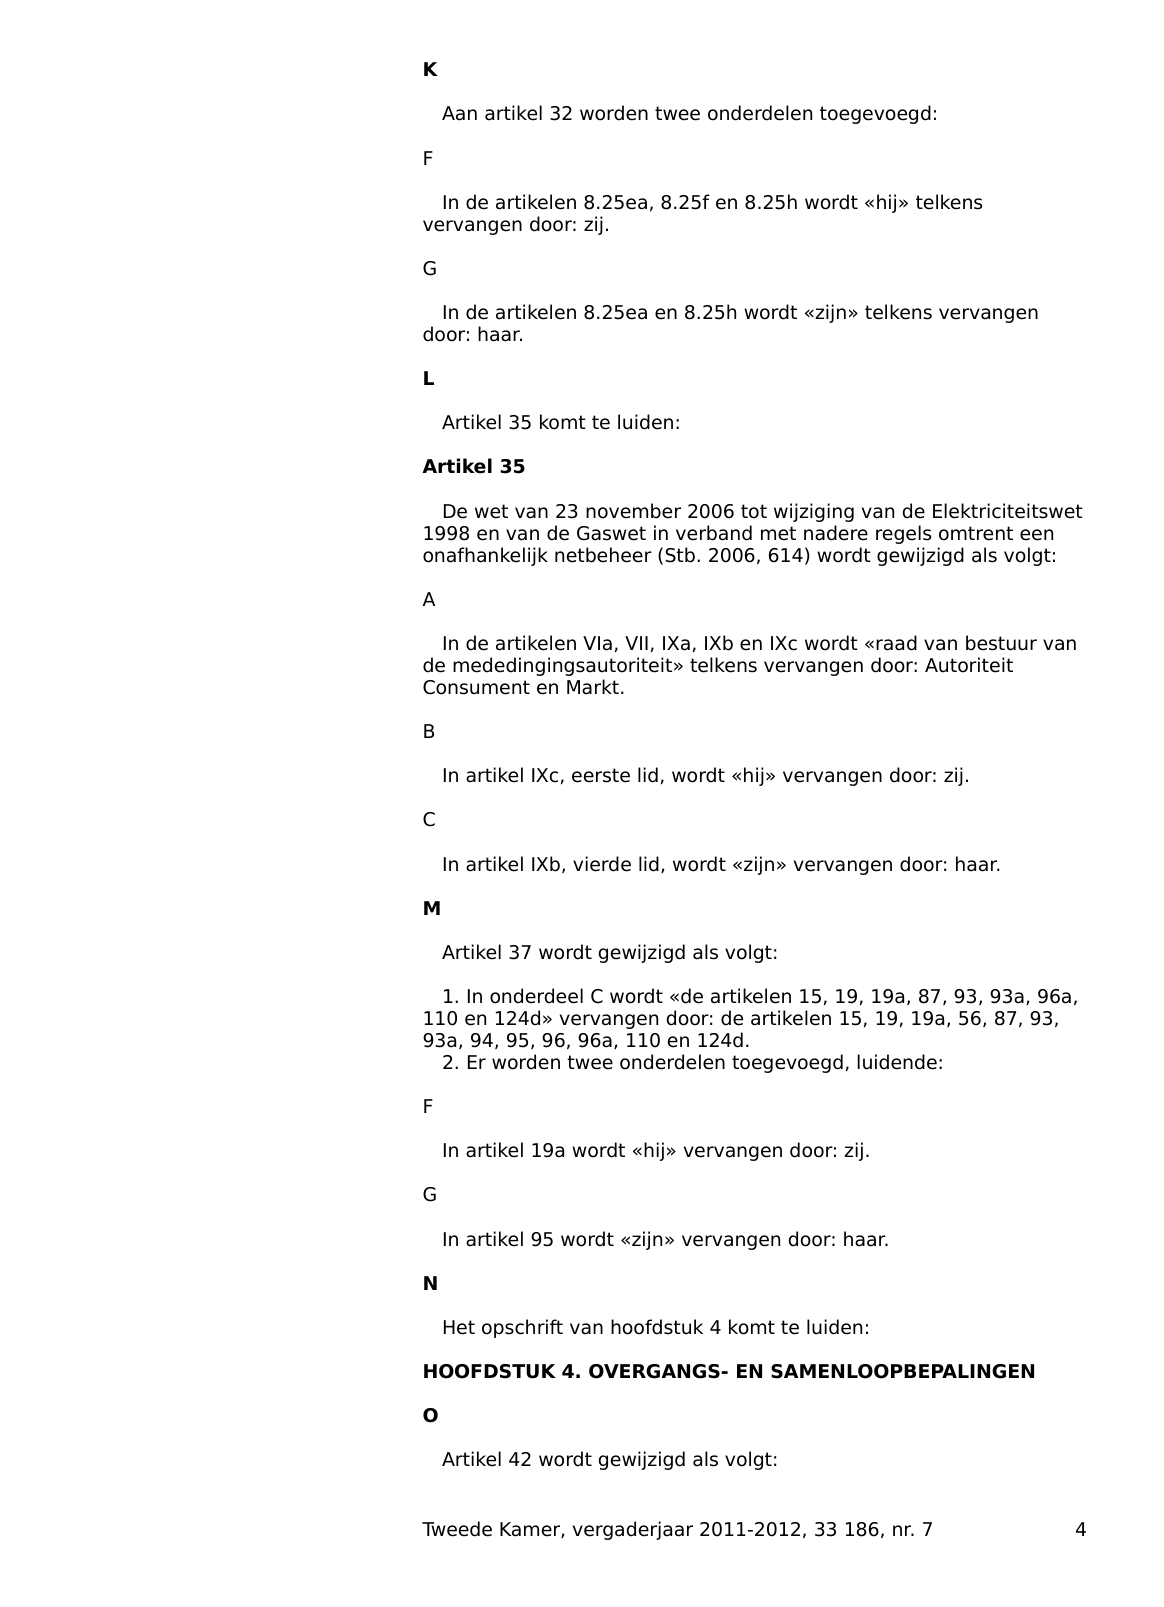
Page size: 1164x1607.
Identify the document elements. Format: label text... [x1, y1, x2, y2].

subtitle K [422, 59, 1087, 81]
subtitle O [422, 1405, 1087, 1427]
text Artikel 37 wordt gewijzigd als volgt: [422, 942, 1087, 964]
subtitle F [422, 1096, 1087, 1118]
text 1. In onderdeel C wordt «de artikelen 15, 19, 19a, 87, 93, 93a, 96a, 110 en 124d» vervangen door: de artikelen 15, 19, 19a, 56, 87, 93, 93a, 94, 95, 96, 96a, 110 en 124d. [422, 986, 1087, 1052]
subtitle C [422, 809, 1087, 831]
text De wet van 23 november 2006 tot wijziging van de Elektriciteitswet 1998 en van de Gaswet in verband met nadere regels omtrent een onafhankelijk netbeheer (Stb. 2006, 614) wordt gewijzigd als volgt: [422, 501, 1087, 566]
text In de artikelen VIa, VII, IXa, IXb en IXc wordt «raad van bestuur van de mededingingsautoriteit» telkens vervangen door: Autoriteit Consument en Markt. [422, 633, 1087, 699]
subtitle Artikel 35 [422, 456, 1087, 478]
text Aan artikel 32 worden twee onderdelen toegevoegd: [422, 103, 1087, 125]
text In artikel 19a wordt «hij» vervangen door: zij. [422, 1140, 1087, 1162]
subtitle HOOFDSTUK 4. OVERGANGS- EN SAMENLOOPBEPALINGEN [422, 1361, 1087, 1383]
subtitle F [422, 147, 1087, 169]
subtitle L [422, 368, 1087, 390]
text In artikel 95 wordt «zijn» vervangen door: haar. [422, 1228, 1087, 1251]
subtitle G [422, 258, 1087, 280]
text In artikel IXb, vierde lid, wordt «zijn» vervangen door: haar. [422, 853, 1087, 875]
text Artikel 42 wordt gewijzigd als volgt: [422, 1449, 1087, 1471]
subtitle N [422, 1273, 1087, 1295]
text Artikel 35 komt te luiden: [422, 412, 1087, 434]
text Het opschrift van hoofdstuk 4 komt te luiden: [422, 1317, 1087, 1339]
subtitle B [422, 721, 1087, 743]
subtitle M [422, 898, 1087, 919]
text In de artikelen 8.25ea, 8.25f en 8.25h wordt «hij» telkens vervangen door: zij. [422, 192, 1087, 236]
subtitle G [422, 1184, 1087, 1206]
subtitle A [422, 589, 1087, 611]
text In artikel IXc, eerste lid, wordt «hij» vervangen door: zij. [422, 765, 1087, 787]
text 2. Er worden twee onderdelen toegevoegd, luidende: [422, 1052, 1087, 1074]
text In de artikelen 8.25ea en 8.25h wordt «zijn» telkens vervangen door: haar. [422, 302, 1087, 346]
